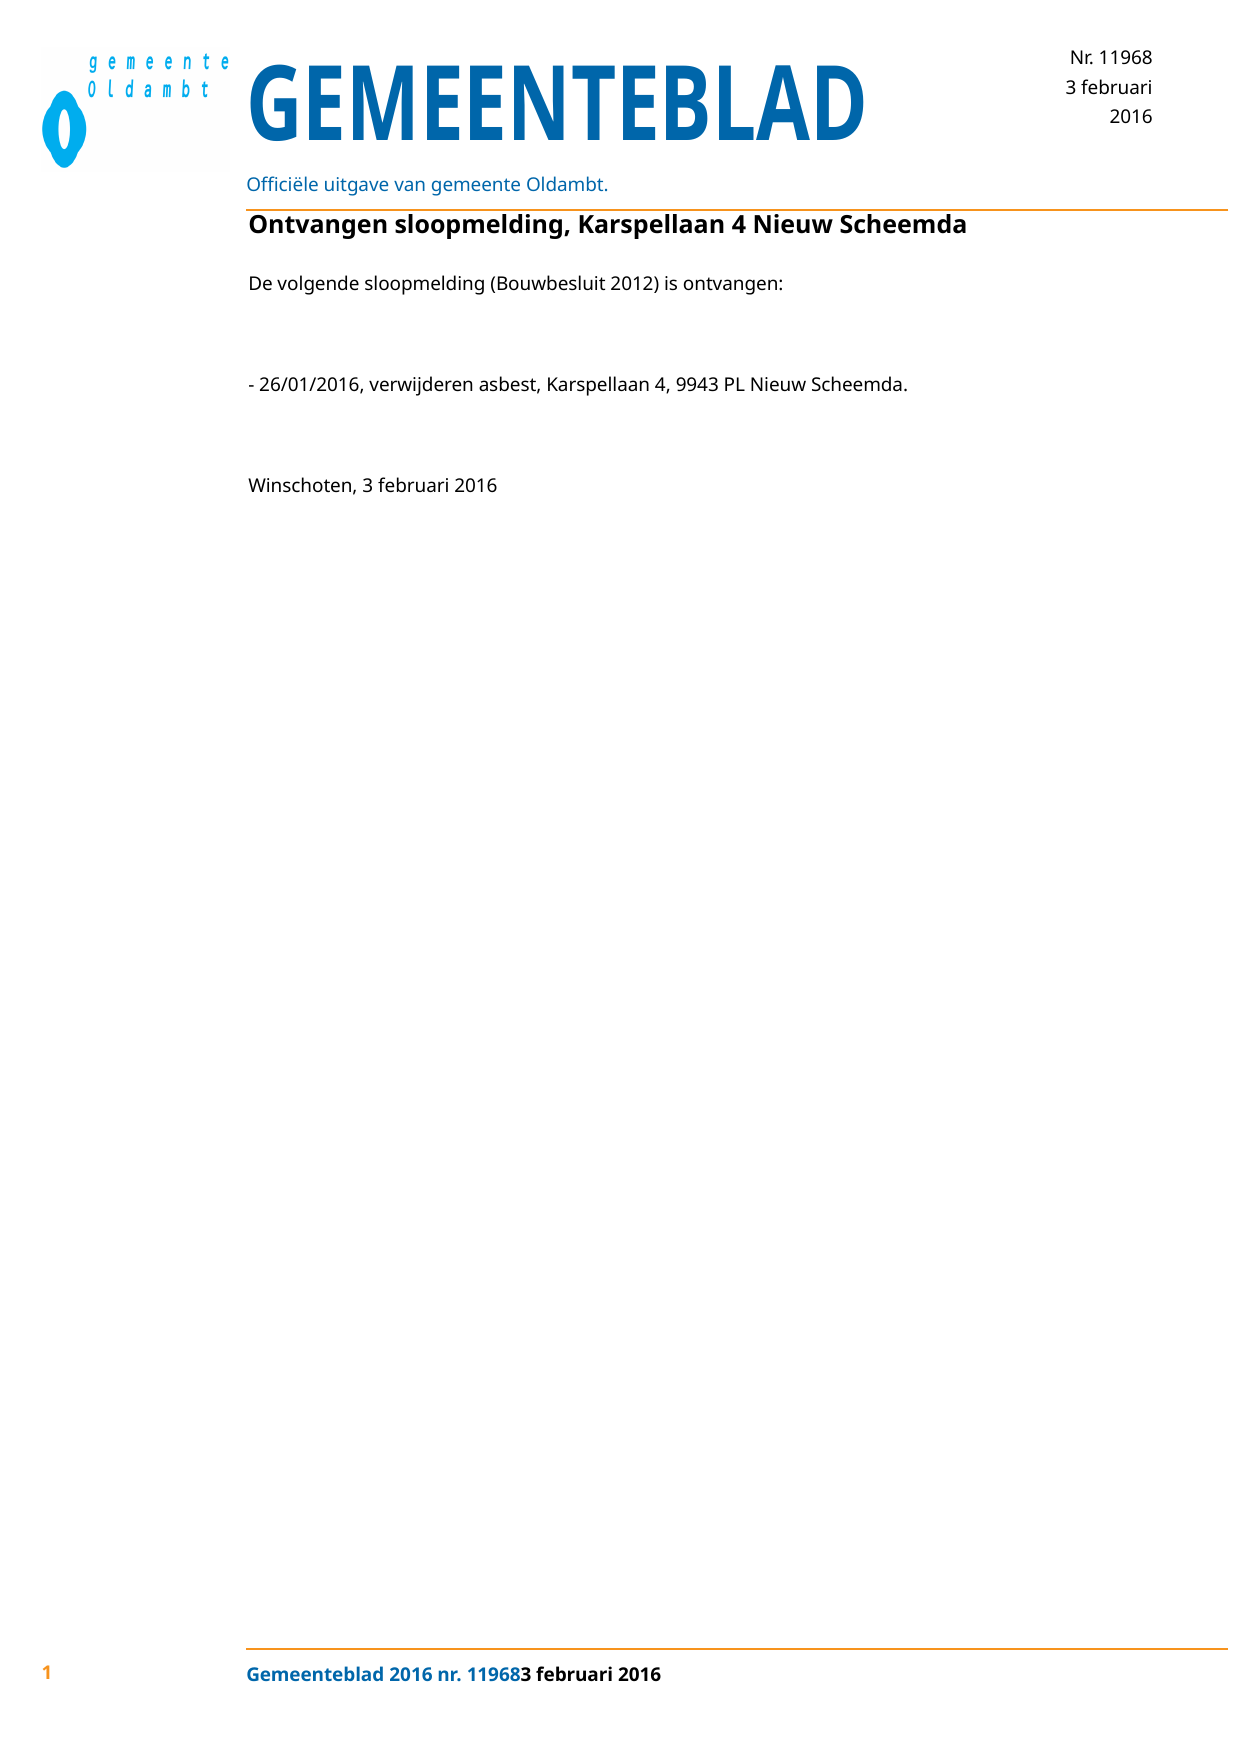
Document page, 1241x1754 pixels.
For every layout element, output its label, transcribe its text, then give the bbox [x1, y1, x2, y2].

text Ontvangen sloopmelding, Karspellaan 4 Nieuw Scheemda [248, 211, 1152, 241]
text - 26/01/2016, verwijderen asbest, Karspellaan 4, 9943 PL Nieuw Scheemda. [248, 371, 1152, 397]
text Winschoten, 3 februari 2016 [248, 472, 1152, 498]
text De volgende sloopmelding (Bouwbesluit 2012) is ontvangen: [248, 270, 1152, 296]
picture [41, 47, 231, 172]
